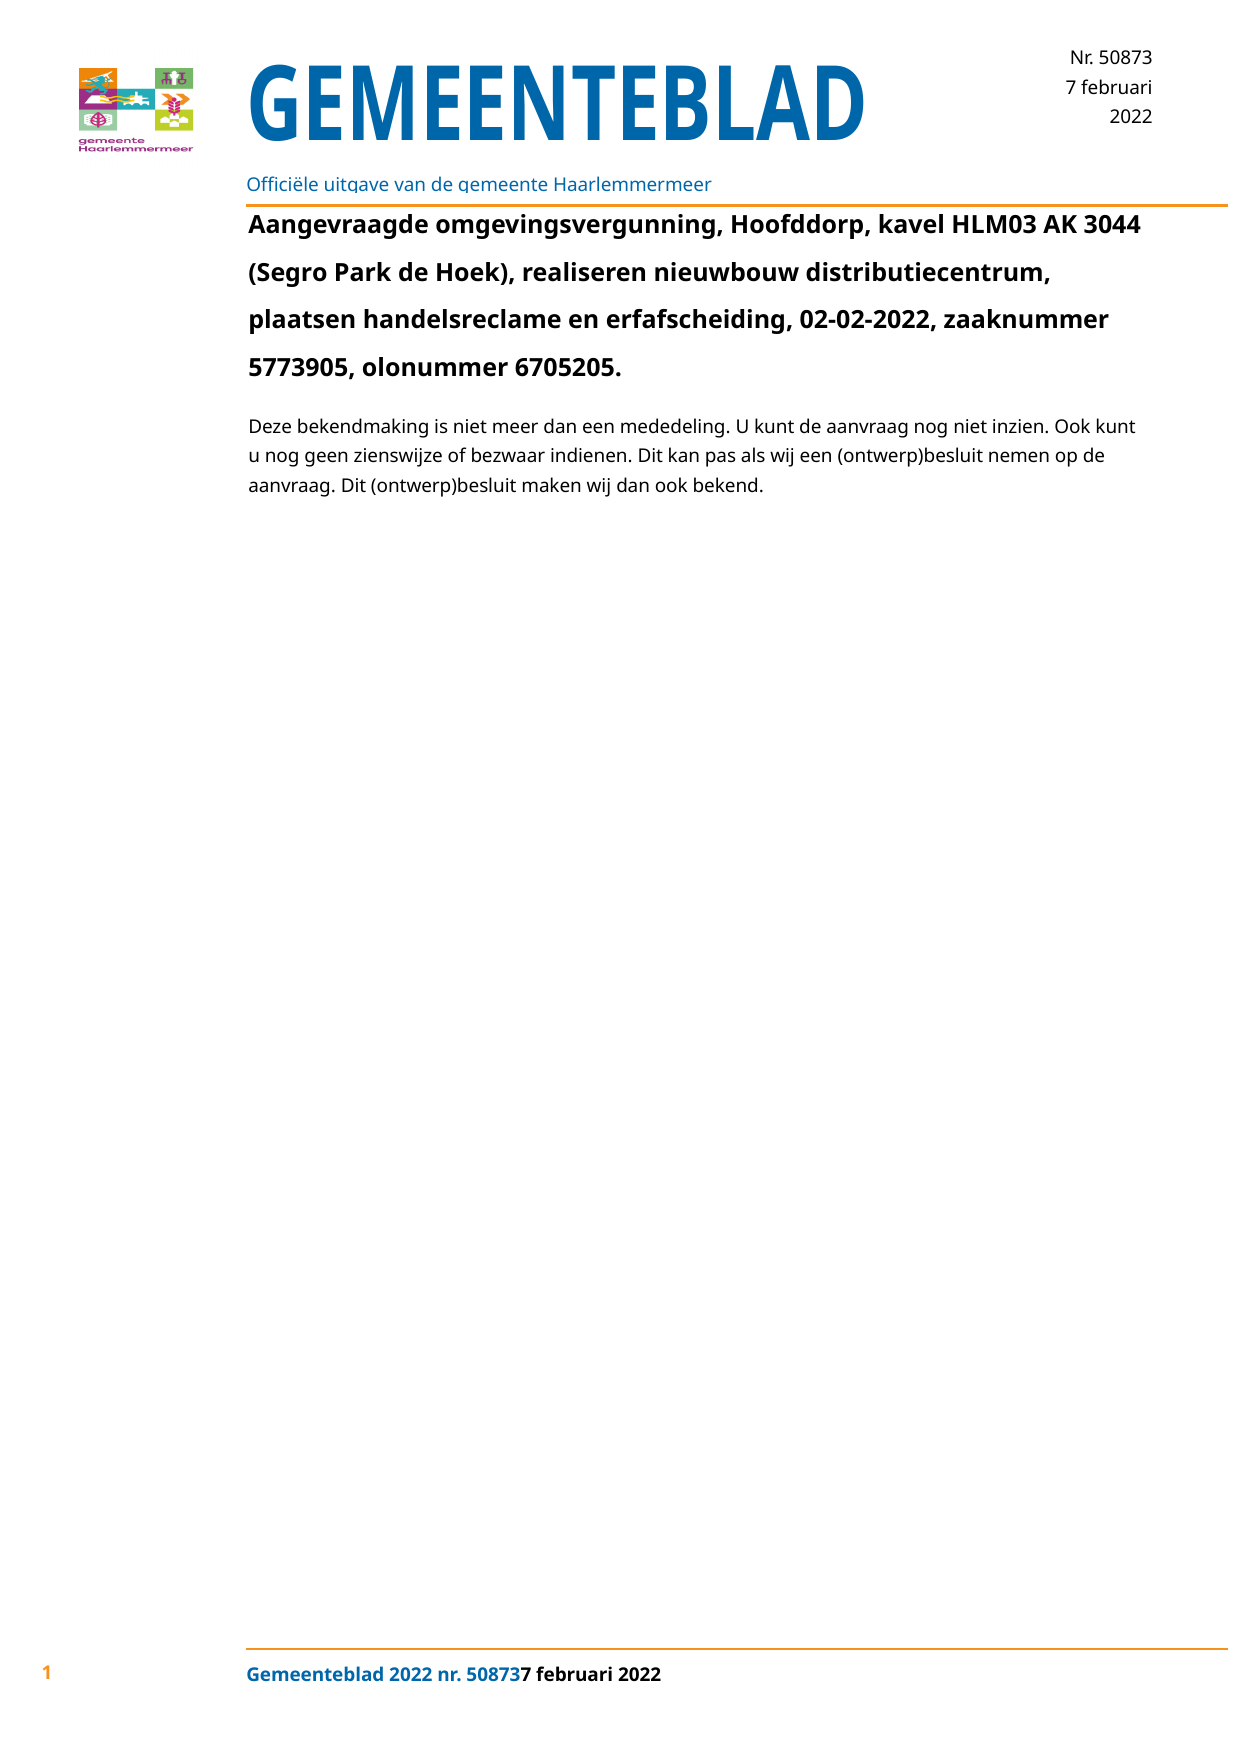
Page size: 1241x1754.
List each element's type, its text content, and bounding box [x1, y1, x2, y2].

text Aangevraagde omgevingsvergunning, Hoofddorp, kavel HLM03 AK 3044 (Segro Park de Hoek), realiseren nieuwbouw distributiecentrum, plaatsen handelsreclame en erfafscheiding, 02-02-2022, zaaknummer 5773905, olonummer 6705205. [248, 207, 1152, 384]
text Deze bekendmaking is niet meer dan een mededeling. U kunt de aanvraag nog niet inzien. Ook kunt u nog geen zienswijze of bezwaar indienen. Dit kan pas als wij een (ontwerp)besluit nemen op de aanvraag. Dit (ontwerp)besluit maken wij dan ook bekend. [248, 413, 1152, 498]
picture [41, 47, 231, 172]
